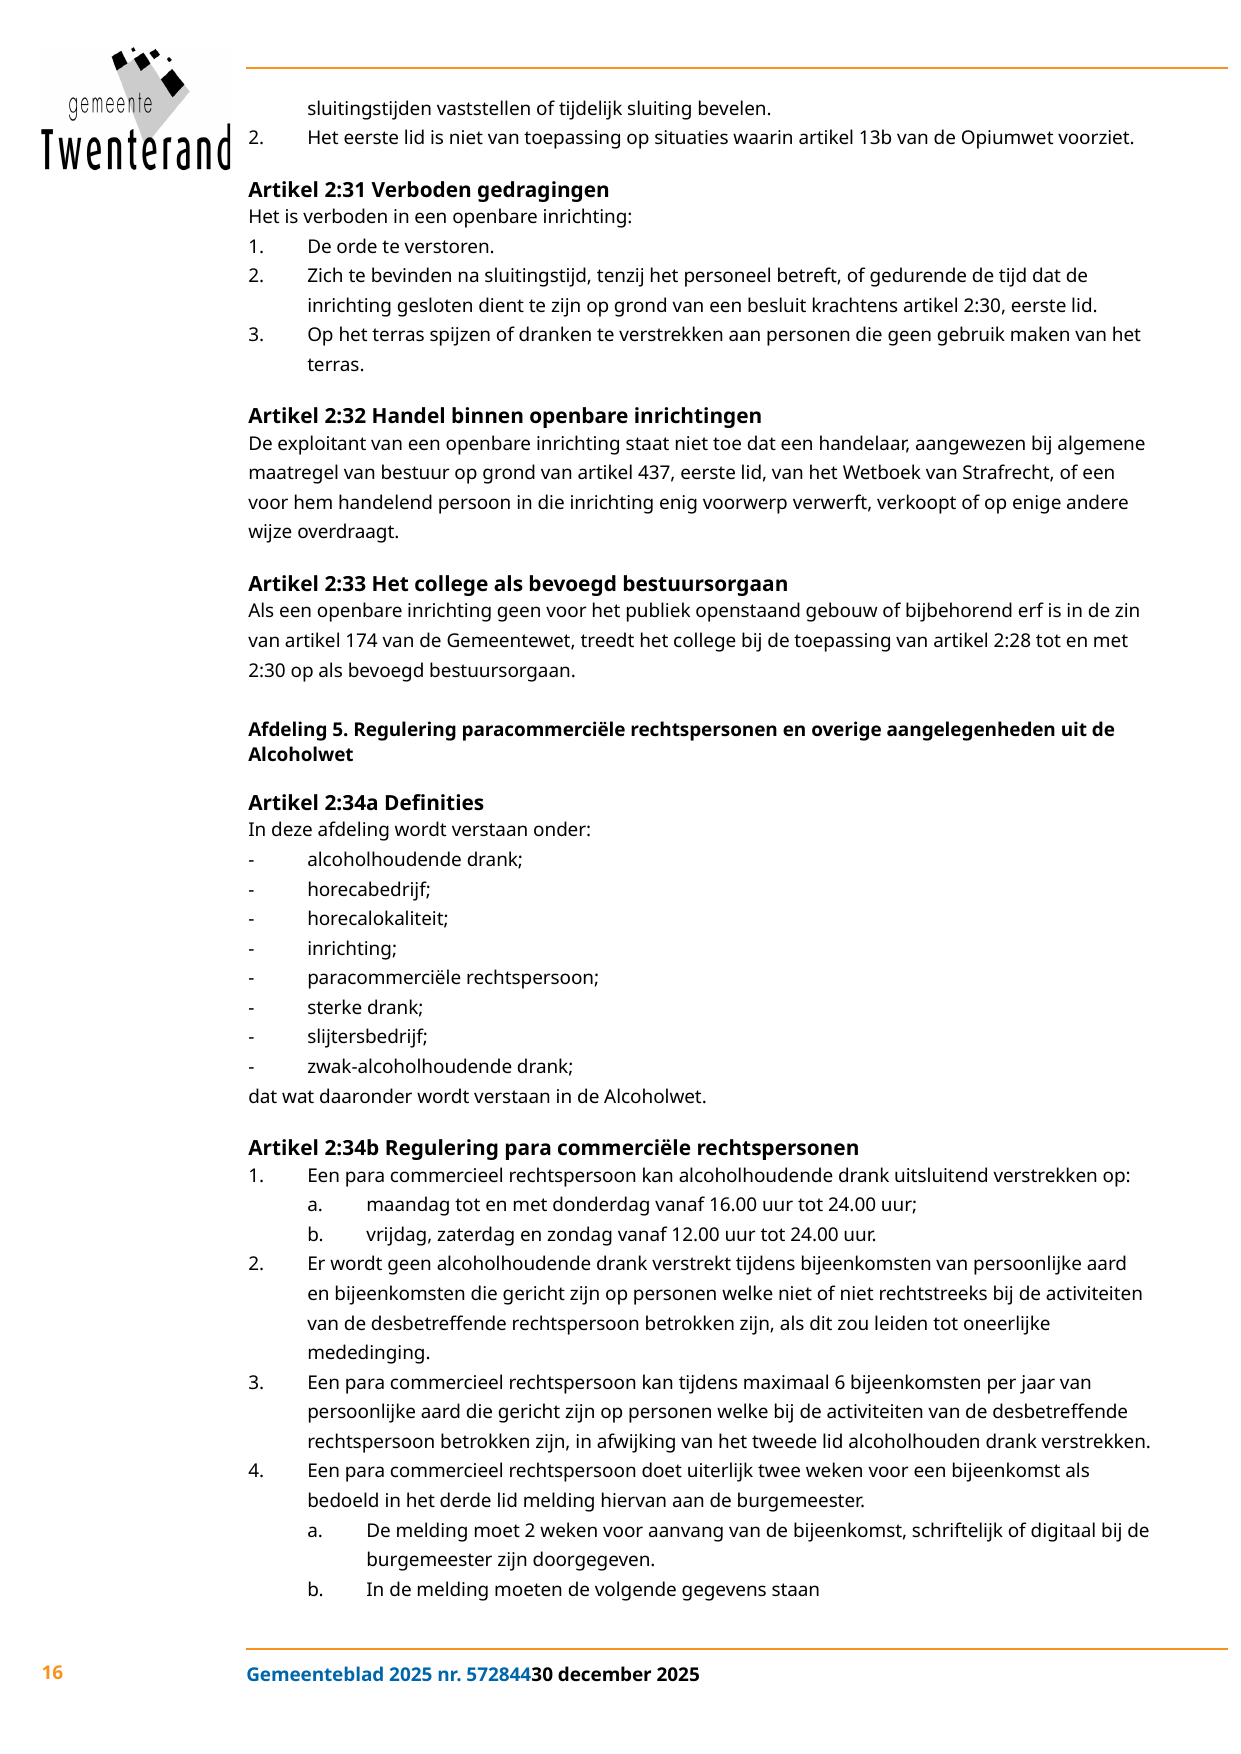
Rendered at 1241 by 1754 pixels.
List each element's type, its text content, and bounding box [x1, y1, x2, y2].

list In de melding moeten de volgende gegevens staan [307, 1576, 1152, 1602]
list Een para commercieel rechtspersoon doet uiterlijk twee weken voor een bijeenkomst als bedoeld in het derde lid melding hiervan aan de burgemeester. [248, 1458, 1152, 1513]
list vrijdag, zaterdag en zondag vanaf 12.00 uur tot 24.00 uur. [307, 1221, 1152, 1247]
list zwak-alcoholhoudende drank; [248, 1053, 1152, 1079]
list Een para commercieel rechtspersoon kan tijdens maximaal 6 bijeenkomsten per jaar van persoonlijke aard die gericht zijn op personen welke bij de activiteiten van de desbetreffende rechtspersoon betrokken zijn, in afwijking van het tweede lid alcoholhouden drank verstrekken. [248, 1369, 1152, 1454]
list sterke drank; [248, 994, 1152, 1020]
text Het is verboden in een openbare inrichting: [248, 203, 1152, 229]
text dat wat daaronder wordt verstaan in de Alcoholwet. [248, 1083, 1152, 1109]
text Artikel 2:34a Definities [248, 788, 1152, 817]
list maandag tot en met donderdag vanaf 16.00 uur tot 24.00 uur; [307, 1191, 1152, 1217]
list horecalokaliteit; [248, 905, 1152, 931]
list Er wordt geen alcoholhoudende drank verstrekt tijdens bijeenkomsten van persoonlijke aard en bijeenkomsten die gericht zijn op personen welke niet of niet rechtstreeks bij de activiteiten van de desbetreffende rechtspersoon betrokken zijn, als dit zou leiden tot oneerlijke mededinging. [248, 1251, 1152, 1365]
list paracommerciële rechtspersoon; [248, 964, 1152, 990]
list De melding moet 2 weken voor aanvang van de bijeenkomst, schriftelijk of digitaal bij de burgemeester zijn doorgegeven. [307, 1517, 1152, 1572]
list Zich te bevinden na sluitingstijd, tenzij het personeel betreft, of gedurende de tijd dat de inrichting gesloten dient te zijn op grond van een besluit krachtens artikel 2:30, eerste lid. [248, 262, 1152, 318]
text Afdeling 5. Regulering paracommerciële rechtspersonen en overige aangelegenheden uit de Alcoholwet [248, 716, 1152, 767]
text In deze afdeling wordt verstaan onder: [248, 817, 1152, 842]
list sluitingstijden vaststellen of tijdelijk sluiting bevelen. [248, 95, 1152, 121]
list horecabedrijf; [248, 876, 1152, 902]
list Het eerste lid is niet van toepassing op situaties waarin artikel 13b van de Opiumwet voorziet. [248, 124, 1152, 150]
text Artikel 2:31 Verboden gedragingen [248, 175, 1152, 203]
text Artikel 2:34b Regulering para commerciële rechtspersonen [248, 1133, 1152, 1162]
text Artikel 2:33 Het college als bevoegd bestuursorgaan [248, 569, 1152, 598]
list Op het terras spijzen of dranken te verstrekken aan personen die geen gebruik maken van het terras. [248, 322, 1152, 377]
list alcoholhoudende drank; [248, 846, 1152, 872]
list inrichting; [248, 935, 1152, 961]
list Een para commercieel rechtspersoon kan alcoholhoudende drank uitsluitend verstrekken op: [248, 1162, 1152, 1187]
text Artikel 2:32 Handel binnen openbare inrichtingen [248, 402, 1152, 430]
text Als een openbare inrichting geen voor het publiek openstaand gebouw of bijbehorend erf is in de zin van artikel 174 van de Gemeentewet, treedt het college bij de toepassing van artikel 2:28 tot en met 2:30 op als bevoegd bestuursorgaan. [248, 598, 1152, 682]
list slijtersbedrijf; [248, 1024, 1152, 1049]
list De orde te verstoren. [248, 233, 1152, 258]
text De exploitant van een openbare inrichting staat niet toe dat een handelaar, aangewezen bij algemene maatregel van bestuur op grond van artikel 437, eerste lid, van het Wetboek van Strafrecht, of een voor hem handelend persoon in die inrichting enig voorwerp verwerft, verkoopt of op enige andere wijze overdraagt. [248, 430, 1152, 544]
picture [41, 47, 231, 172]
